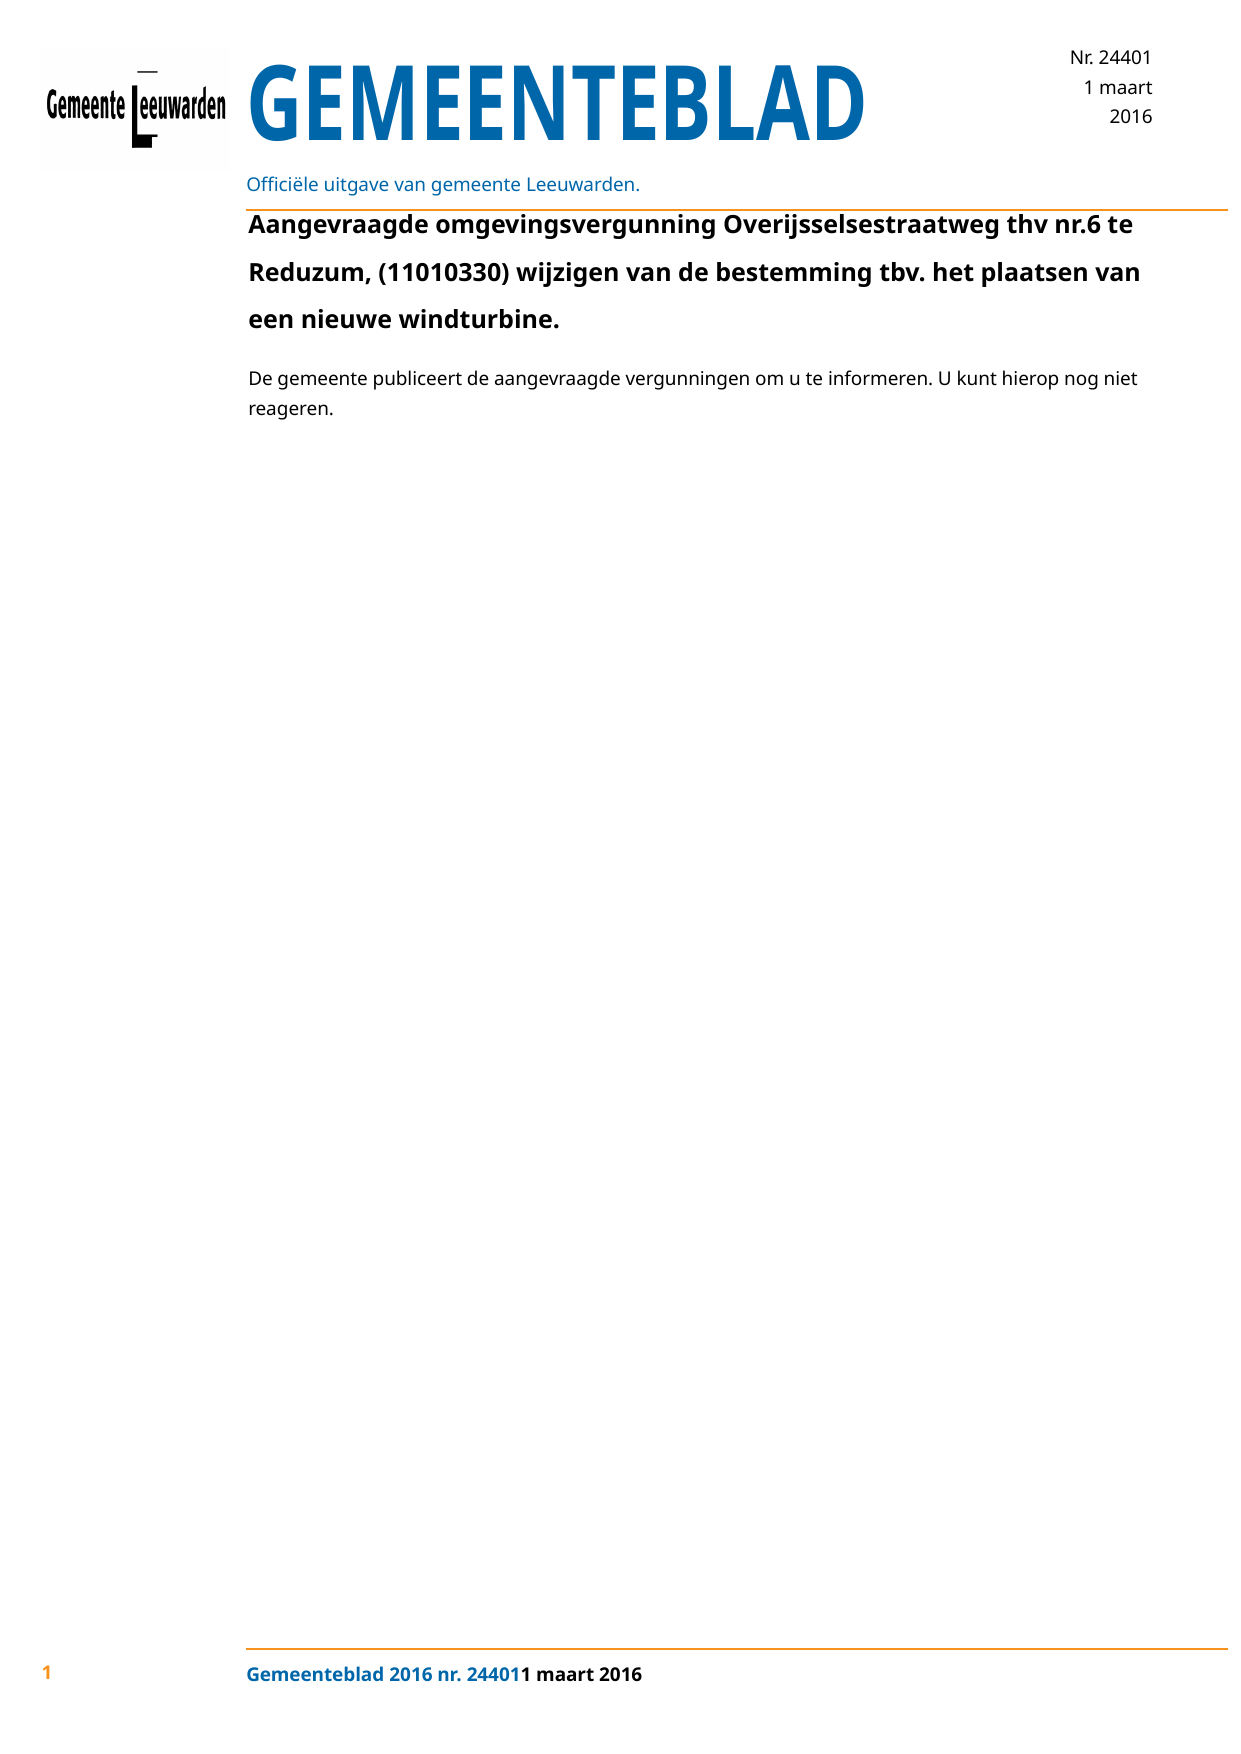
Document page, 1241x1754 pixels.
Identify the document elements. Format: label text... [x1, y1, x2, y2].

picture [41, 47, 231, 172]
text Aangevraagde omgevingsvergunning Overijsselsestraatweg thv nr.6 te Reduzum, (11010330) wijzigen van de bestemming tbv. het plaatsen van een nieuwe windturbine. [248, 211, 1152, 336]
text De gemeente publiceert de aangevraagde vergunningen om u te informeren. U kunt hierop nog niet reageren. [248, 366, 1152, 421]
